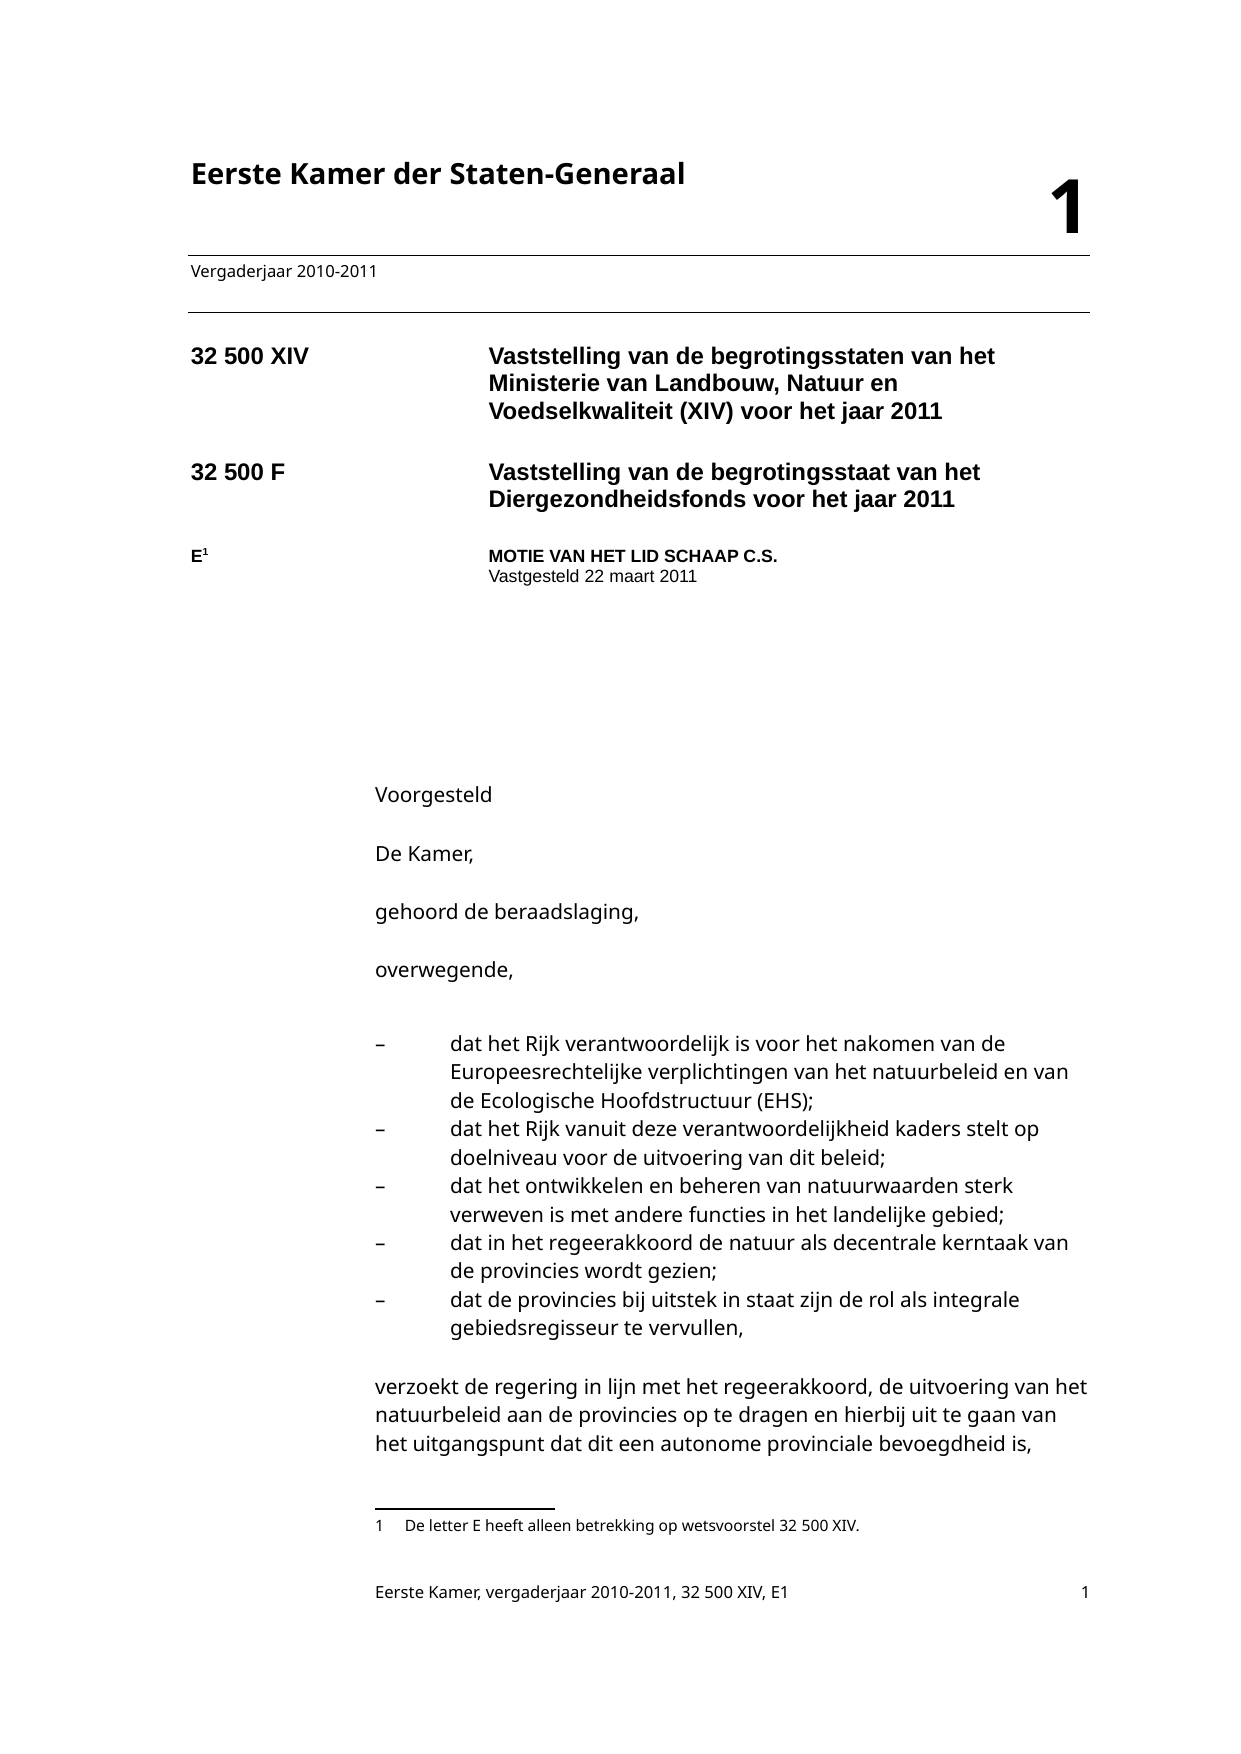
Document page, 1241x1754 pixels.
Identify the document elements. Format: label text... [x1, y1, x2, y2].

list dat het ontwikkelen en beheren van natuurwaarden sterk verweven is met andere functies in het landelijke gebied; [375, 1171, 1090, 1228]
table_cell Vaststelling van de begrotingsstaten van het Ministerie van Landbouw, Natuur en Voedselkwaliteit (XIV) voor het jaar 2011 [485, 339, 1090, 454]
list dat het Rijk verantwoordelijk is voor het nakomen van de Europeesrechtelijke verplichtingen van het natuurbeleid en van de Ecologische Hoofdstructuur (EHS); [375, 1029, 1090, 1114]
text Voorgesteld [375, 780, 1090, 809]
table_cell [485, 313, 1090, 339]
text overwegende, [375, 956, 1090, 984]
text gehoord de beraadslaging, [375, 897, 1090, 926]
text verzoekt de regering in lijn met het regeerakkoord, de uitvoering van het natuurbeleid aan de provincies op te dragen en hierbij uit te gaan van het uitgangspunt dat dit een autonome provinciale bevoegdheid is, [375, 1372, 1090, 1457]
table_cell Vergaderjaar 2010-2011 [188, 256, 485, 312]
table_cell 32 500 F [188, 455, 485, 543]
table_cell Vaststelling van de begrotingsstaat van het Diergezondheidsfonds voor het jaar 2011 [485, 455, 1090, 543]
table_cell MOTIE VAN HET LID SCHAAP C.S. Vastgesteld 22 maart 2011 [485, 543, 1090, 662]
table_cell 32 500 XIV [188, 339, 485, 454]
list dat het Rijk vanuit deze verantwoordelijkheid kaders stelt op doelniveau voor de uitvoering van dit beleid; [375, 1114, 1090, 1171]
table_cell E [188, 543, 485, 662]
table_cell [188, 313, 485, 339]
table_header 1 [910, 150, 1090, 255]
list dat de provincies bij uitstek in staat zijn de rol als integrale gebiedsregisseur te vervullen, [375, 1285, 1090, 1342]
table_header Eerste Kamer der Staten-Generaal [188, 150, 909, 255]
list dat in het regeerakkoord de natuur als decentrale kerntaak van de provincies wordt gezien; [375, 1228, 1090, 1285]
text De Kamer, [375, 839, 1090, 867]
table_cell [485, 256, 1090, 312]
